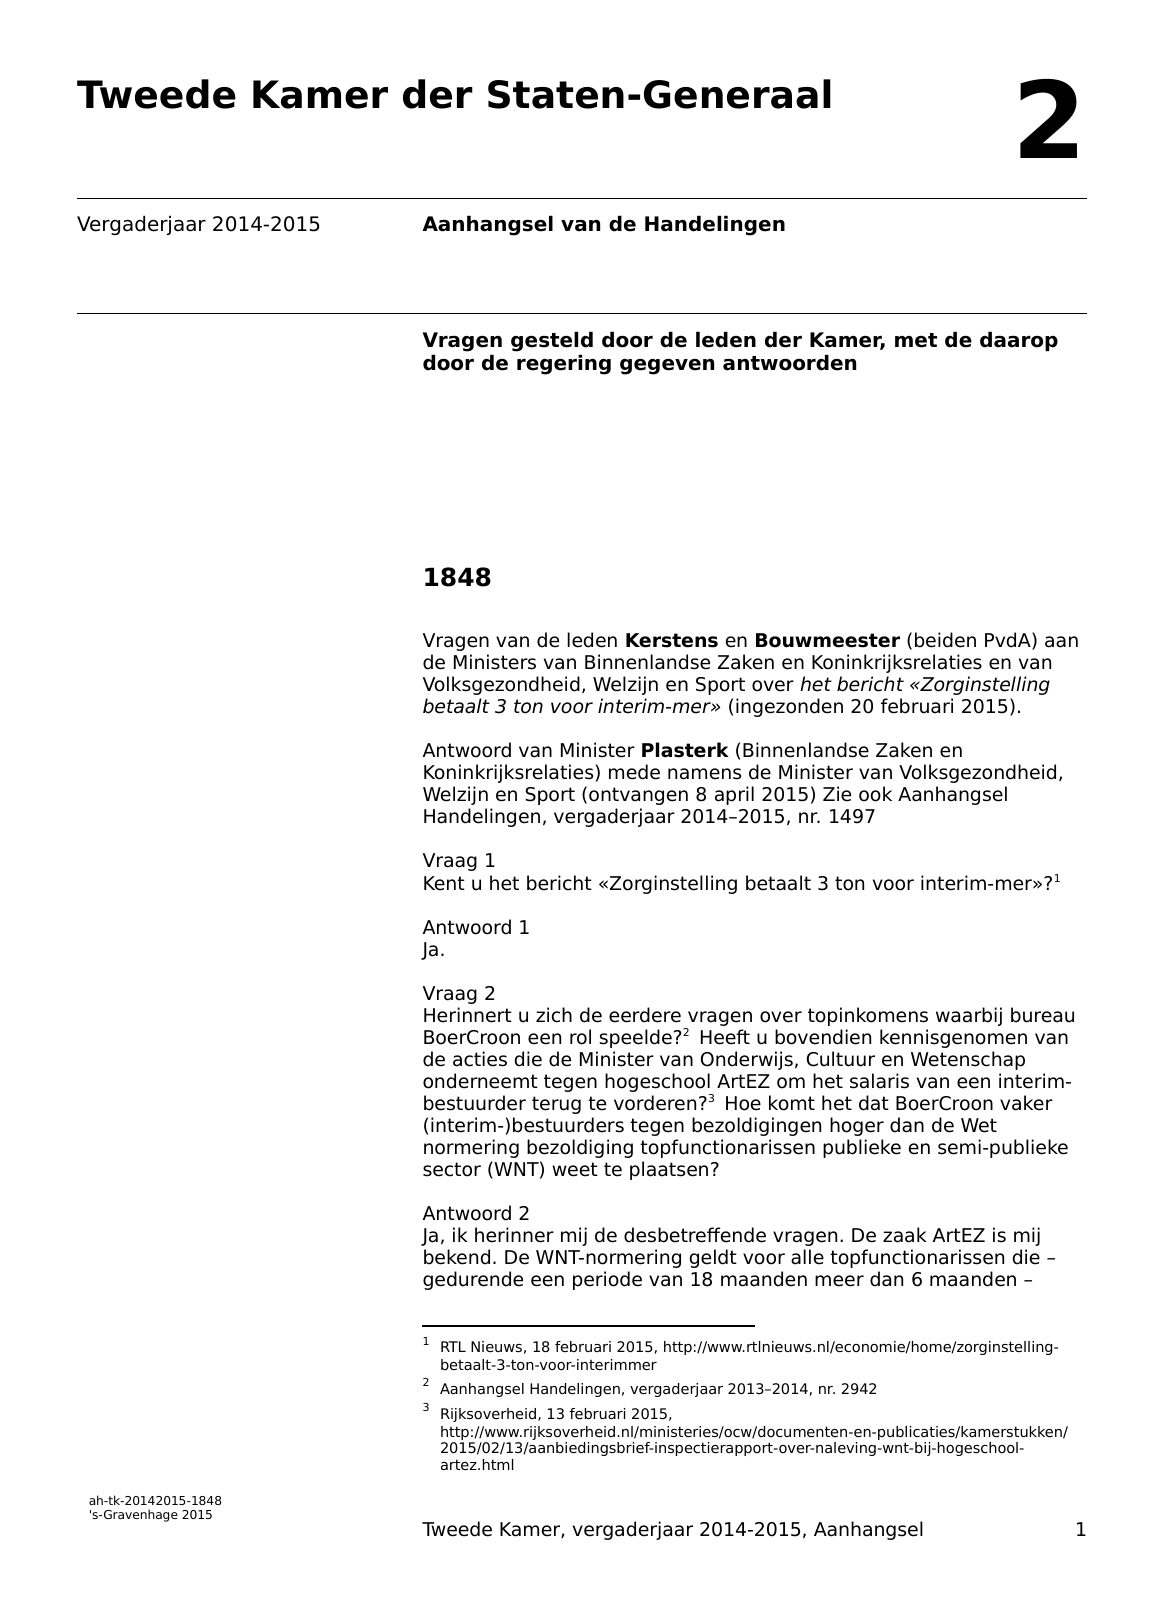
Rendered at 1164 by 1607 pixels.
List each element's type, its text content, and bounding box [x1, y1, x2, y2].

table_cell Vergaderjaar 2014-2015 [77, 199, 422, 313]
text 1848 [422, 563, 1087, 592]
text Vraag 2 [422, 983, 1087, 1005]
text RTL Nieuws, 18 februari 2015, http://www.rtlnieuws.nl/economie/home/zorginstelling-betaalt-3-ton-voor-interimmer [422, 1335, 1087, 1374]
text Antwoord 1 [422, 917, 1087, 938]
text Antwoord van Minister Plasterk (Binnenlandse Zaken en Koninkrijksrelaties) mede namens de Minister van Volksgezondheid, Welzijn en Sport (ontvangen 8 april 2015) Zie ook Aanhangsel Handelingen, vergaderjaar 2014–2015, nr. 1497 [422, 740, 1087, 828]
text Herinnert u zich de eerdere vragen over topinkomens waarbij bureau BoerCroon een rol speelde? Heeft u bovendien kennisgenomen van de acties die de Minister van Onderwijs, Cultuur en Wetenschap onderneemt tegen hogeschool ArtEZ om het salaris van een interim-bestuurder terug te vorderen? Hoe komt het dat BoerCroon vaker (interim-)bestuurders tegen bezoldigingen hoger dan de Wet normering bezoldiging topfunctionarissen publieke en semi-publieke sector (WNT) weet te plaatsen? [422, 1005, 1087, 1181]
table_header 2 [886, 59, 1087, 198]
table_cell Aanhangsel van de Handelingen [422, 199, 1087, 313]
table_cell [77, 314, 422, 375]
text Kent u het bericht «Zorginstelling betaalt 3 ton voor interim-mer»? [422, 872, 1087, 894]
text Vragen van de leden Kerstens en Bouwmeester (beiden PvdA) aan de Ministers van Binnenlandse Zaken en Koninkrijksrelaties en van Volksgezondheid, Welzijn en Sport over het bericht «Zorginstelling betaalt 3 ton voor interim-mer» (ingezonden 20 februari 2015). [422, 630, 1087, 718]
text 's-Gravenhage 2015 [88, 1508, 323, 1522]
table_cell Vragen gesteld door de leden der Kamer, met de daarop door de regering gegeven antwoorden [422, 314, 1087, 375]
text Vraag 1 [422, 850, 1087, 872]
text ah-tk-20142015-1848 [88, 1494, 323, 1508]
text Antwoord 2 [422, 1203, 1087, 1225]
table_header Tweede Kamer der Staten-Generaal [77, 59, 886, 198]
text Ja, ik herinner mij de desbetreffende vragen. De zaak ArtEZ is mij bekend. De WNT-normering geldt voor alle topfunctionarissen die – gedurende een periode van 18 maanden meer dan 6 maanden – [422, 1225, 1087, 1291]
text Ja. [422, 938, 1087, 961]
text Aanhangsel Handelingen, vergaderjaar 2013–2014, nr. 2942 [422, 1377, 1087, 1399]
text Rijksoverheid, 13 februari 2015, http://www.rijksoverheid.nl/ministeries/ocw/documenten-en-publicaties/kamerstukken/2015/02/13/aanbiedingsbrief-inspectierapport-over-naleving-wnt-bij-hogeschool-artez.html [422, 1402, 1087, 1474]
